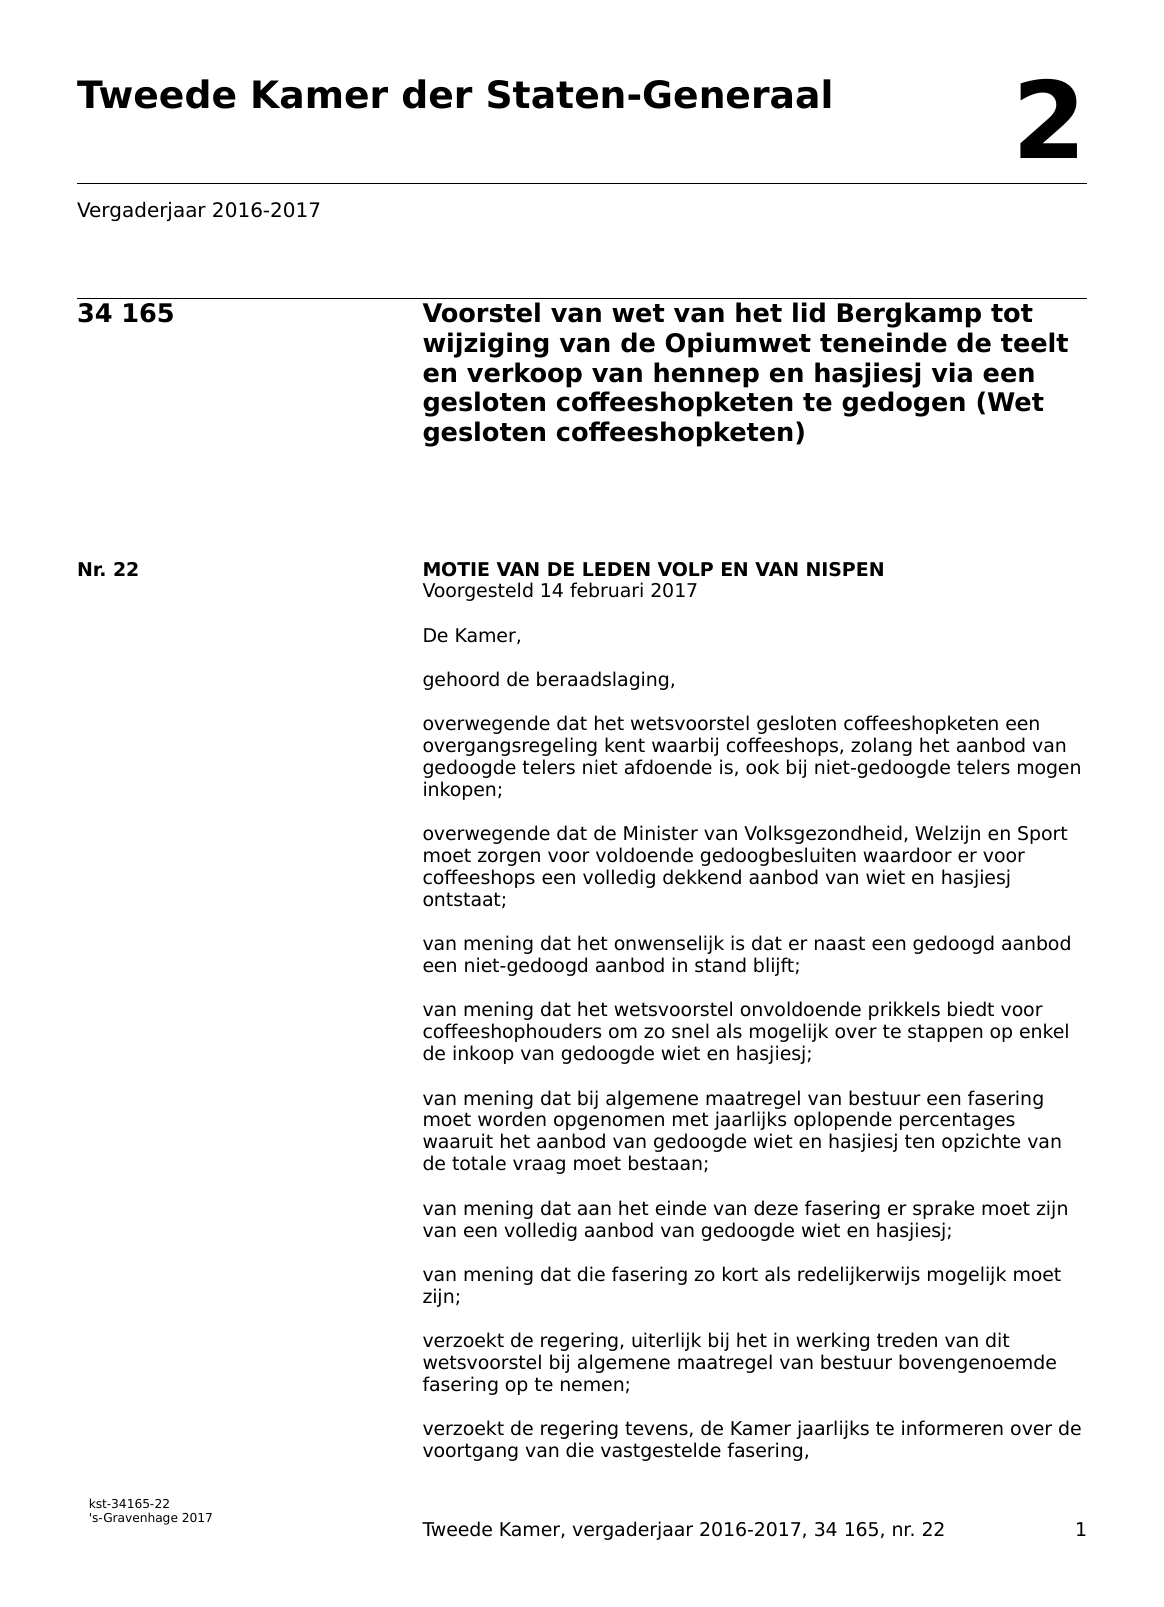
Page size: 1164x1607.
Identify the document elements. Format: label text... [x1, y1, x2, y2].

text overwegende dat de Minister van Volksgezondheid, Welzijn en Sport moet zorgen voor voldoende gedoogbesluiten waardoor er voor coffeeshops een volledig dekkend aanbod van wiet en hasjiesj ontstaat; [422, 823, 1087, 911]
text De Kamer, [422, 624, 1087, 647]
table_header 2 [886, 59, 1087, 183]
text overwegende dat het wetsvoorstel gesloten coffeeshopketen een overgangsregeling kent waarbij coffeeshops, zolang het aanbod van gedoogde telers niet afdoende is, ook bij niet-gedoogde telers mogen inkopen; [422, 713, 1087, 801]
table_cell Vergaderjaar 2016-2017 [77, 184, 1087, 298]
text verzoekt de regering tevens, de Kamer jaarlijks te informeren over de voortgang van die vastgestelde fasering, [422, 1418, 1087, 1462]
text gehoord de beraadslaging, [422, 669, 1087, 691]
text van mening dat die fasering zo kort als redelijkerwijs mogelijk moet zijn; [422, 1264, 1087, 1308]
table_header Tweede Kamer der Staten-Generaal [77, 59, 886, 183]
text van mening dat het wetsvoorstel onvoldoende prikkels biedt voor coffeeshophouders om zo snel als mogelijk over te stappen op enkel de inkoop van gedoogde wiet en hasjiesj; [422, 999, 1087, 1065]
text van mening dat bij algemene maatregel van bestuur een fasering moet worden opgenomen met jaarlijks oplopende percentages waaruit het aanbod van gedoogde wiet en hasjiesj ten opzichte van de totale vraag moet bestaan; [422, 1087, 1087, 1175]
text kst-34165-22 [88, 1497, 323, 1511]
subtitle 34 165 Voorstel van wet van het lid Bergkamp tot wijziging van de Opiumwet teneinde de teelt en verkoop van hennep en hasjiesj via een gesloten coffeeshopketen te gedogen (Wet gesloten coffeeshopketen) [77, 299, 1087, 447]
text 's-Gravenhage 2017 [88, 1511, 323, 1525]
subtitle Nr. 22 MOTIE VAN DE LEDEN VOLP EN VAN NISPEN [77, 558, 1087, 580]
text van mening dat het onwenselijk is dat er naast een gedoogd aanbod een niet-gedoogd aanbod in stand blijft; [422, 933, 1087, 977]
text van mening dat aan het einde van deze fasering er sprake moet zijn van een volledig aanbod van gedoogde wiet en hasjiesj; [422, 1197, 1087, 1241]
text verzoekt de regering, uiterlijk bij het in werking treden van dit wetsvoorstel bij algemene maatregel van bestuur bovengenoemde fasering op te nemen; [422, 1330, 1087, 1396]
text Voorgesteld 14 februari 2017 [422, 580, 1087, 602]
